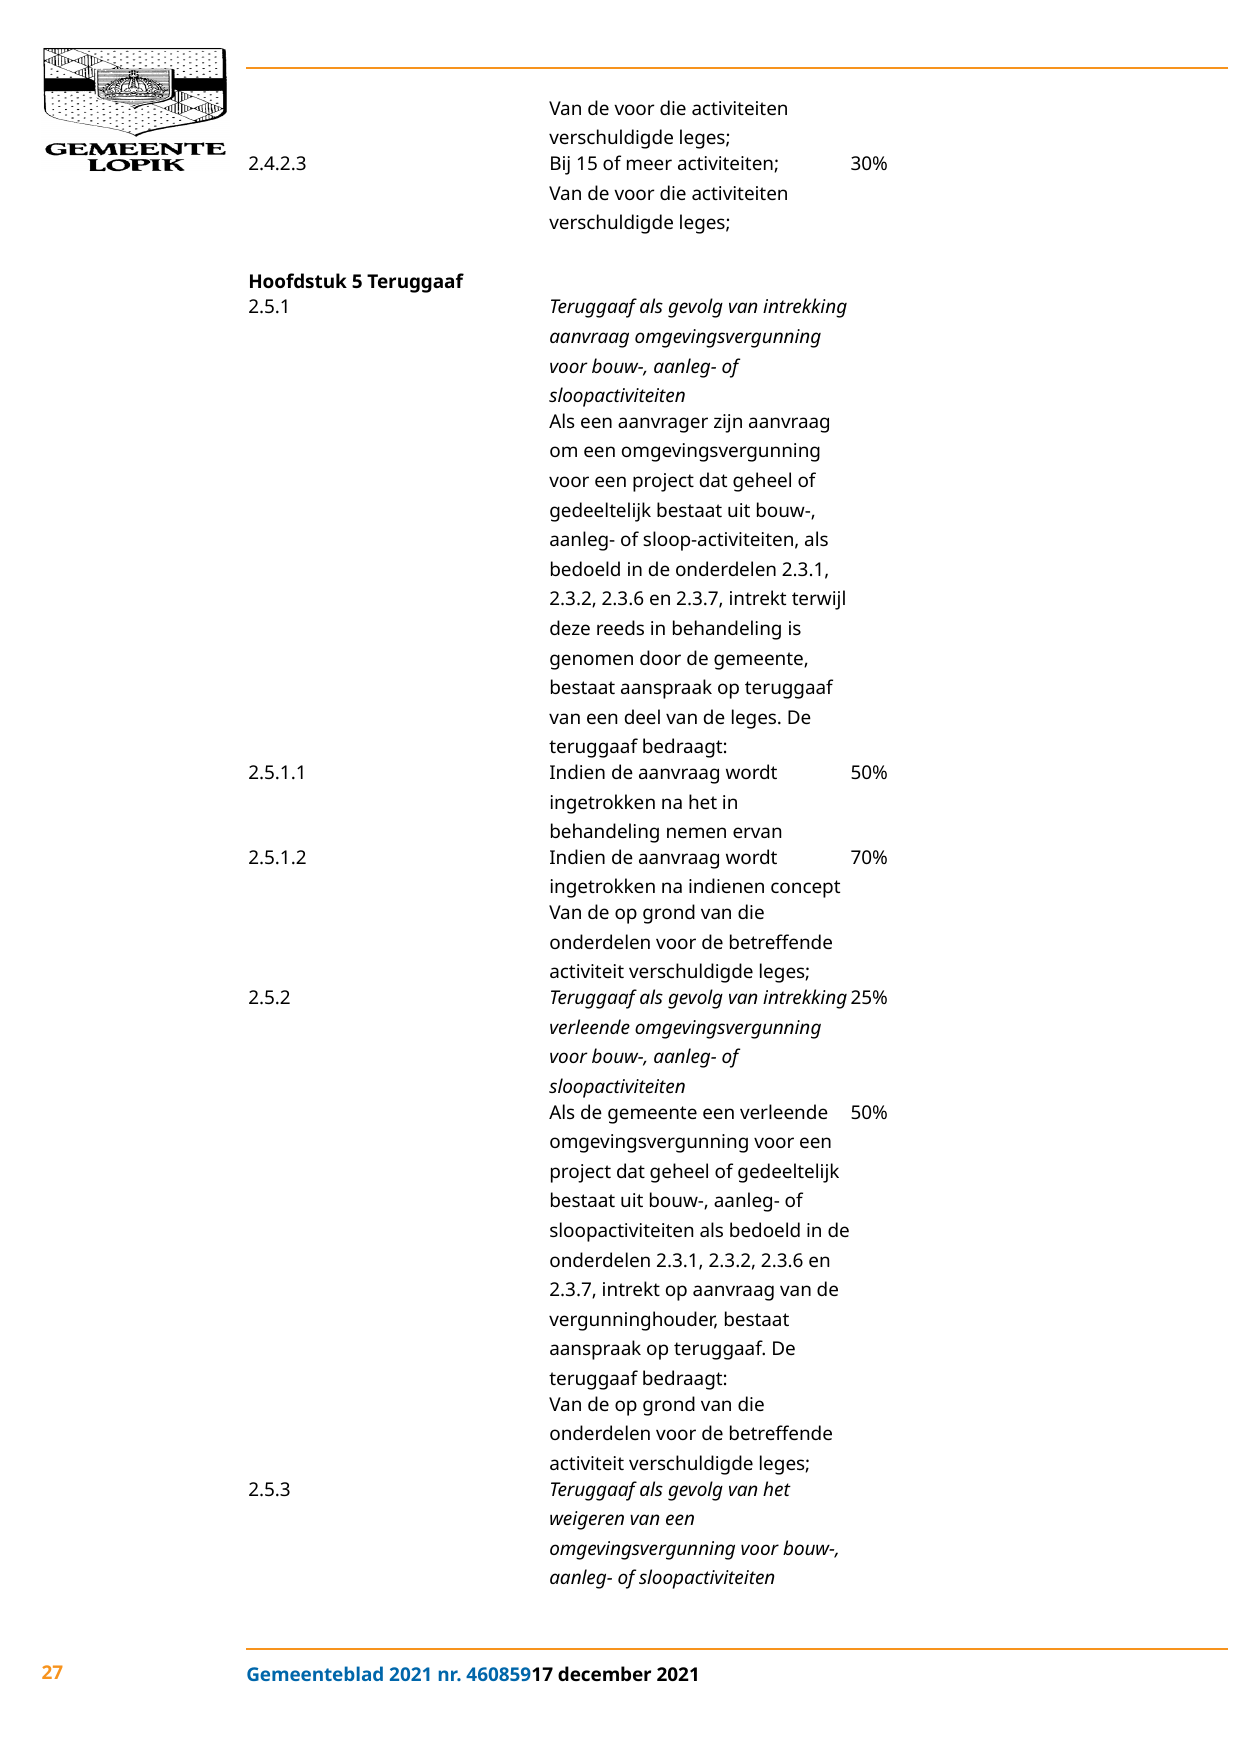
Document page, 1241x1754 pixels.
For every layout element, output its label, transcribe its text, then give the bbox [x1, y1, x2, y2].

table_cell Als de gemeente een verleende omgevingsvergunning voor een project dat geheel of gedeeltelijk bestaat uit bouw-, aanleg- of sloopactiviteiten als bedoeld in de onderdelen 2.3.1, 2.3.2, 2.3.6 en 2.3.7, intrekt op aanvraag van de vergunninghouder, bestaat aanspraak op teruggaaf. De teruggaaf bedraagt: [549, 1099, 850, 1391]
table_cell [850, 408, 1152, 759]
table_cell Als een aanvrager zijn aanvraag om een omgevingsvergunning voor een project dat geheel of gedeeltelijk bestaat uit bouw-, aanleg- of sloop-activiteiten, als bedoeld in de onderdelen 2.3.1, 2.3.2, 2.3.6 en 2.3.7, intrekt terwijl deze reeds in behandeling is genomen door de gemeente, bestaat aanspraak op teruggaaf van een deel van de leges. De teruggaaf bedraagt: [549, 408, 850, 759]
table_cell Indien de aanvraag wordt ingetrokken na indienen concept [549, 844, 850, 899]
table_cell 25% [850, 984, 1152, 1099]
table_cell [850, 1476, 1152, 1590]
table_cell Teruggaaf als gevolg van intrekking verleende omgevingsvergunning voor bouw-, aanleg- of sloopactiviteiten [549, 984, 850, 1099]
table_cell [850, 1391, 1152, 1476]
table_cell Bij 15 of meer activiteiten; Van de voor die activiteiten verschuldigde leges; [549, 150, 850, 235]
picture [41, 47, 231, 172]
table_cell [850, 294, 1152, 408]
table_cell [248, 95, 549, 150]
table_cell [248, 1099, 549, 1391]
table_cell [248, 408, 549, 759]
table_cell 2.5.1.2 [248, 844, 549, 899]
table_cell Indien de aanvraag wordt ingetrokken na het in behandeling nemen ervan [549, 759, 850, 844]
table_cell 2.5.1 [248, 294, 549, 408]
table_cell 2.5.1.1 [248, 759, 549, 844]
table_cell 70% [850, 844, 1152, 899]
table_cell Teruggaaf als gevolg van het weigeren van een omgevingsvergunning voor bouw-, aanleg- of sloopactiviteiten [549, 1476, 850, 1590]
table_cell [248, 900, 549, 984]
table_cell 30% [850, 150, 1152, 235]
table_cell 2.5.3 [248, 1476, 549, 1590]
table_cell Van de op grond van die onderdelen voor de betreffende activiteit verschuldigde leges; [549, 900, 850, 984]
table_cell 50% [850, 759, 1152, 844]
table_cell [850, 95, 1152, 150]
table_cell 2.4.2.3 [248, 150, 549, 235]
table_cell 2.5.2 [248, 984, 549, 1099]
table_cell Teruggaaf als gevolg van intrekking aanvraag omgevingsvergunning voor bouw-, aanleg- of sloopactiviteiten [549, 294, 850, 408]
table_header [850, 268, 1152, 294]
table_cell [850, 900, 1152, 984]
table_cell [248, 1391, 549, 1476]
table_cell 50% [850, 1099, 1152, 1391]
table_cell Van de op grond van die onderdelen voor de betreffende activiteit verschuldigde leges; [549, 1391, 850, 1476]
table_header Hoofdstuk 5 Teruggaaf [248, 268, 850, 294]
table_cell Van de voor die activiteiten verschuldigde leges; [549, 95, 850, 150]
